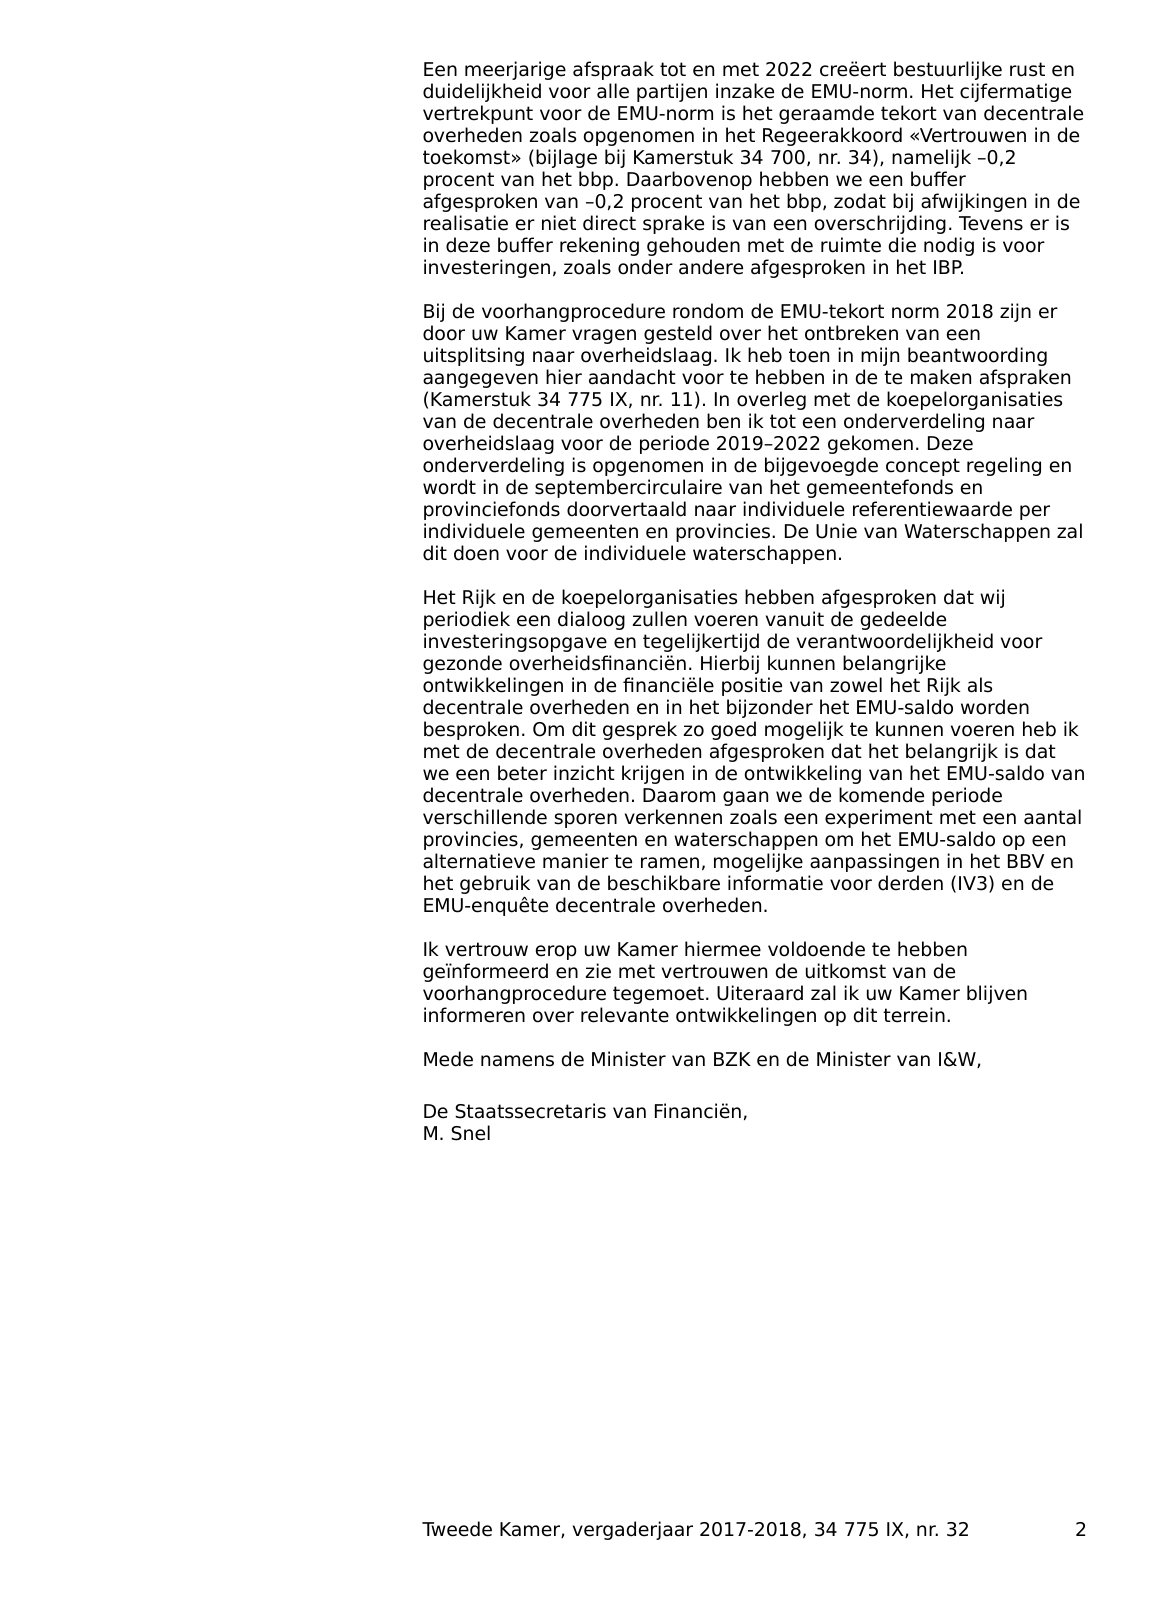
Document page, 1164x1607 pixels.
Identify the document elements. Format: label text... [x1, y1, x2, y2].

text De Staatssecretaris van Financiën, M. Snel [422, 1101, 1087, 1145]
text Ik vertrouw erop uw Kamer hiermee voldoende te hebben geïnformeerd en zie met vertrouwen de uitkomst van de voorhangprocedure tegemoet. Uiteraard zal ik uw Kamer blijven informeren over relevante ontwikkelingen op dit terrein. [422, 939, 1087, 1027]
text Bij de voorhangprocedure rondom de EMU-tekort norm 2018 zijn er door uw Kamer vragen gesteld over het ontbreken van een uitsplitsing naar overheidslaag. Ik heb toen in mijn beantwoording aangegeven hier aandacht voor te hebben in de te maken afspraken (Kamerstuk 34 775 IX, nr. 11). In overleg met de koepelorganisaties van de decentrale overheden ben ik tot een onderverdeling naar overheidslaag voor de periode 2019–2022 gekomen. Deze onderverdeling is opgenomen in de bijgevoegde concept regeling en wordt in de septembercirculaire van het gemeentefonds en provinciefonds doorvertaald naar individuele referentiewaarde per individuele gemeenten en provincies. De Unie van Waterschappen zal dit doen voor de individuele waterschappen. [422, 301, 1087, 565]
text Mede namens de Minister van BZK en de Minister van I&W, [422, 1049, 1087, 1071]
text Het Rijk en de koepelorganisaties hebben afgesproken dat wij periodiek een dialoog zullen voeren vanuit de gedeelde investeringsopgave en tegelijkertijd de verantwoordelijkheid voor gezonde overheidsfinanciën. Hierbij kunnen belangrijke ontwikkelingen in de financiële positie van zowel het Rijk als decentrale overheden en in het bijzonder het EMU-saldo worden besproken. Om dit gesprek zo goed mogelijk te kunnen voeren heb ik met de decentrale overheden afgesproken dat het belangrijk is dat we een beter inzicht krijgen in de ontwikkeling van het EMU-saldo van decentrale overheden. Daarom gaan we de komende periode verschillende sporen verkennen zoals een experiment met een aantal provincies, gemeenten en waterschappen om het EMU-saldo op een alternatieve manier te ramen, mogelijke aanpassingen in het BBV en het gebruik van de beschikbare informatie voor derden (IV3) en de EMU-enquête decentrale overheden. [422, 587, 1087, 917]
text Een meerjarige afspraak tot en met 2022 creëert bestuurlijke rust en duidelijkheid voor alle partijen inzake de EMU-norm. Het cijfermatige vertrekpunt voor de EMU-norm is het geraamde tekort van decentrale overheden zoals opgenomen in het Regeerakkoord «Vertrouwen in de toekomst» (bijlage bij Kamerstuk 34 700, nr. 34), namelijk –0,2 procent van het bbp. Daarbovenop hebben we een buffer afgesproken van –0,2 procent van het bbp, zodat bij afwijkingen in de realisatie er niet direct sprake is van een overschrijding. Tevens er is in deze buffer rekening gehouden met de ruimte die nodig is voor investeringen, zoals onder andere afgesproken in het IBP. [422, 59, 1087, 279]
